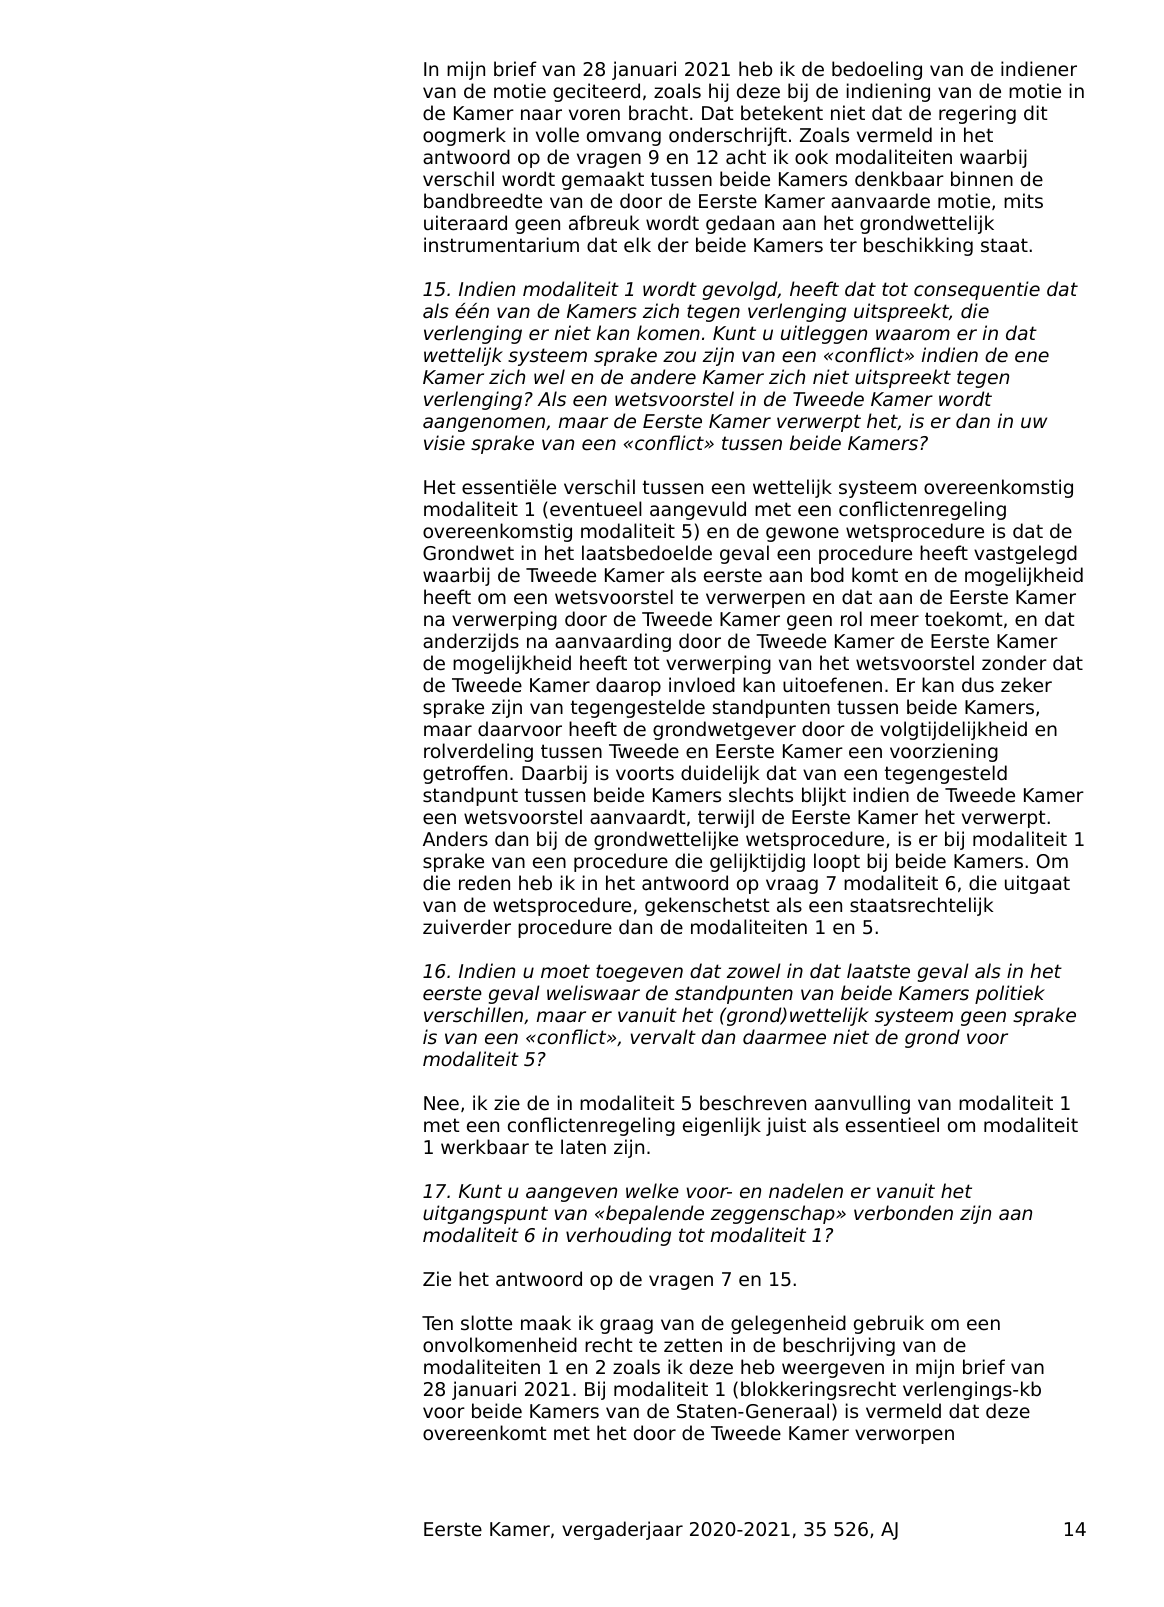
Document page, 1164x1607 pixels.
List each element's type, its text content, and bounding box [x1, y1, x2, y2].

text 15. Indien modaliteit 1 wordt gevolgd, heeft dat tot consequentie dat als één van de Kamers zich tegen verlenging uitspreekt, die verlenging er niet kan komen. Kunt u uitleggen waarom er in dat wettelijk systeem sprake zou zijn van een «conflict» indien de ene Kamer zich wel en de andere Kamer zich niet uitspreekt tegen verlenging? Als een wetsvoorstel in de Tweede Kamer wordt aangenomen, maar de Eerste Kamer verwerpt het, is er dan in uw visie sprake van een «conflict» tussen beide Kamers? [422, 279, 1087, 455]
text Het essentiële verschil tussen een wettelijk systeem overeenkomstig modaliteit 1 (eventueel aangevuld met een conflictenregeling overeenkomstig modaliteit 5) en de gewone wetsprocedure is dat de Grondwet in het laatsbedoelde geval een procedure heeft vastgelegd waarbij de Tweede Kamer als eerste aan bod komt en de mogelijkheid heeft om een wetsvoorstel te verwerpen en dat aan de Eerste Kamer na verwerping door de Tweede Kamer geen rol meer toekomt, en dat anderzijds na aanvaarding door de Tweede Kamer de Eerste Kamer de mogelijkheid heeft tot verwerping van het wetsvoorstel zonder dat de Tweede Kamer daarop invloed kan uitoefenen. Er kan dus zeker sprake zijn van tegengestelde standpunten tussen beide Kamers, maar daarvoor heeft de grondwetgever door de volgtijdelijkheid en rolverdeling tussen Tweede en Eerste Kamer een voorziening getroffen. Daarbij is voorts duidelijk dat van een tegengesteld standpunt tussen beide Kamers slechts blijkt indien de Tweede Kamer een wetsvoorstel aanvaardt, terwijl de Eerste Kamer het verwerpt. Anders dan bij de grondwettelijke wetsprocedure, is er bij modaliteit 1 sprake van een procedure die gelijktijdig loopt bij beide Kamers. Om die reden heb ik in het antwoord op vraag 7 modaliteit 6, die uitgaat van de wetsprocedure, gekenschetst als een staatsrechtelijk zuiverder procedure dan de modaliteiten 1 en 5. [422, 477, 1087, 939]
text 17. Kunt u aangeven welke voor- en nadelen er vanuit het uitgangspunt van «bepalende zeggenschap» verbonden zijn aan modaliteit 6 in verhouding tot modaliteit 1? [422, 1181, 1087, 1247]
text Zie het antwoord op de vragen 7 en 15. [422, 1269, 1087, 1291]
text Nee, ik zie de in modaliteit 5 beschreven aanvulling van modaliteit 1 met een conflictenregeling eigenlijk juist als essentieel om modaliteit 1 werkbaar te laten zijn. [422, 1093, 1087, 1159]
text 16. Indien u moet toegeven dat zowel in dat laatste geval als in het eerste geval weliswaar de standpunten van beide Kamers politiek verschillen, maar er vanuit het (grond)wettelijk systeem geen sprake is van een «conflict», vervalt dan daarmee niet de grond voor modaliteit 5? [422, 961, 1087, 1071]
text Ten slotte maak ik graag van de gelegenheid gebruik om een onvolkomenheid recht te zetten in de beschrijving van de modaliteiten 1 en 2 zoals ik deze heb weergeven in mijn brief van 28 januari 2021. Bij modaliteit 1 (blokkeringsrecht verlengings-kb voor beide Kamers van de Staten-Generaal) is vermeld dat deze overeenkomt met het door de Tweede Kamer verworpen [422, 1313, 1087, 1445]
text In mijn brief van 28 januari 2021 heb ik de bedoeling van de indiener van de motie geciteerd, zoals hij deze bij de indiening van de motie in de Kamer naar voren bracht. Dat betekent niet dat de regering dit oogmerk in volle omvang onderschrijft. Zoals vermeld in het antwoord op de vragen 9 en 12 acht ik ook modaliteiten waarbij verschil wordt gemaakt tussen beide Kamers denkbaar binnen de bandbreedte van de door de Eerste Kamer aanvaarde motie, mits uiteraard geen afbreuk wordt gedaan aan het grondwettelijk instrumentarium dat elk der beide Kamers ter beschikking staat. [422, 59, 1087, 257]
